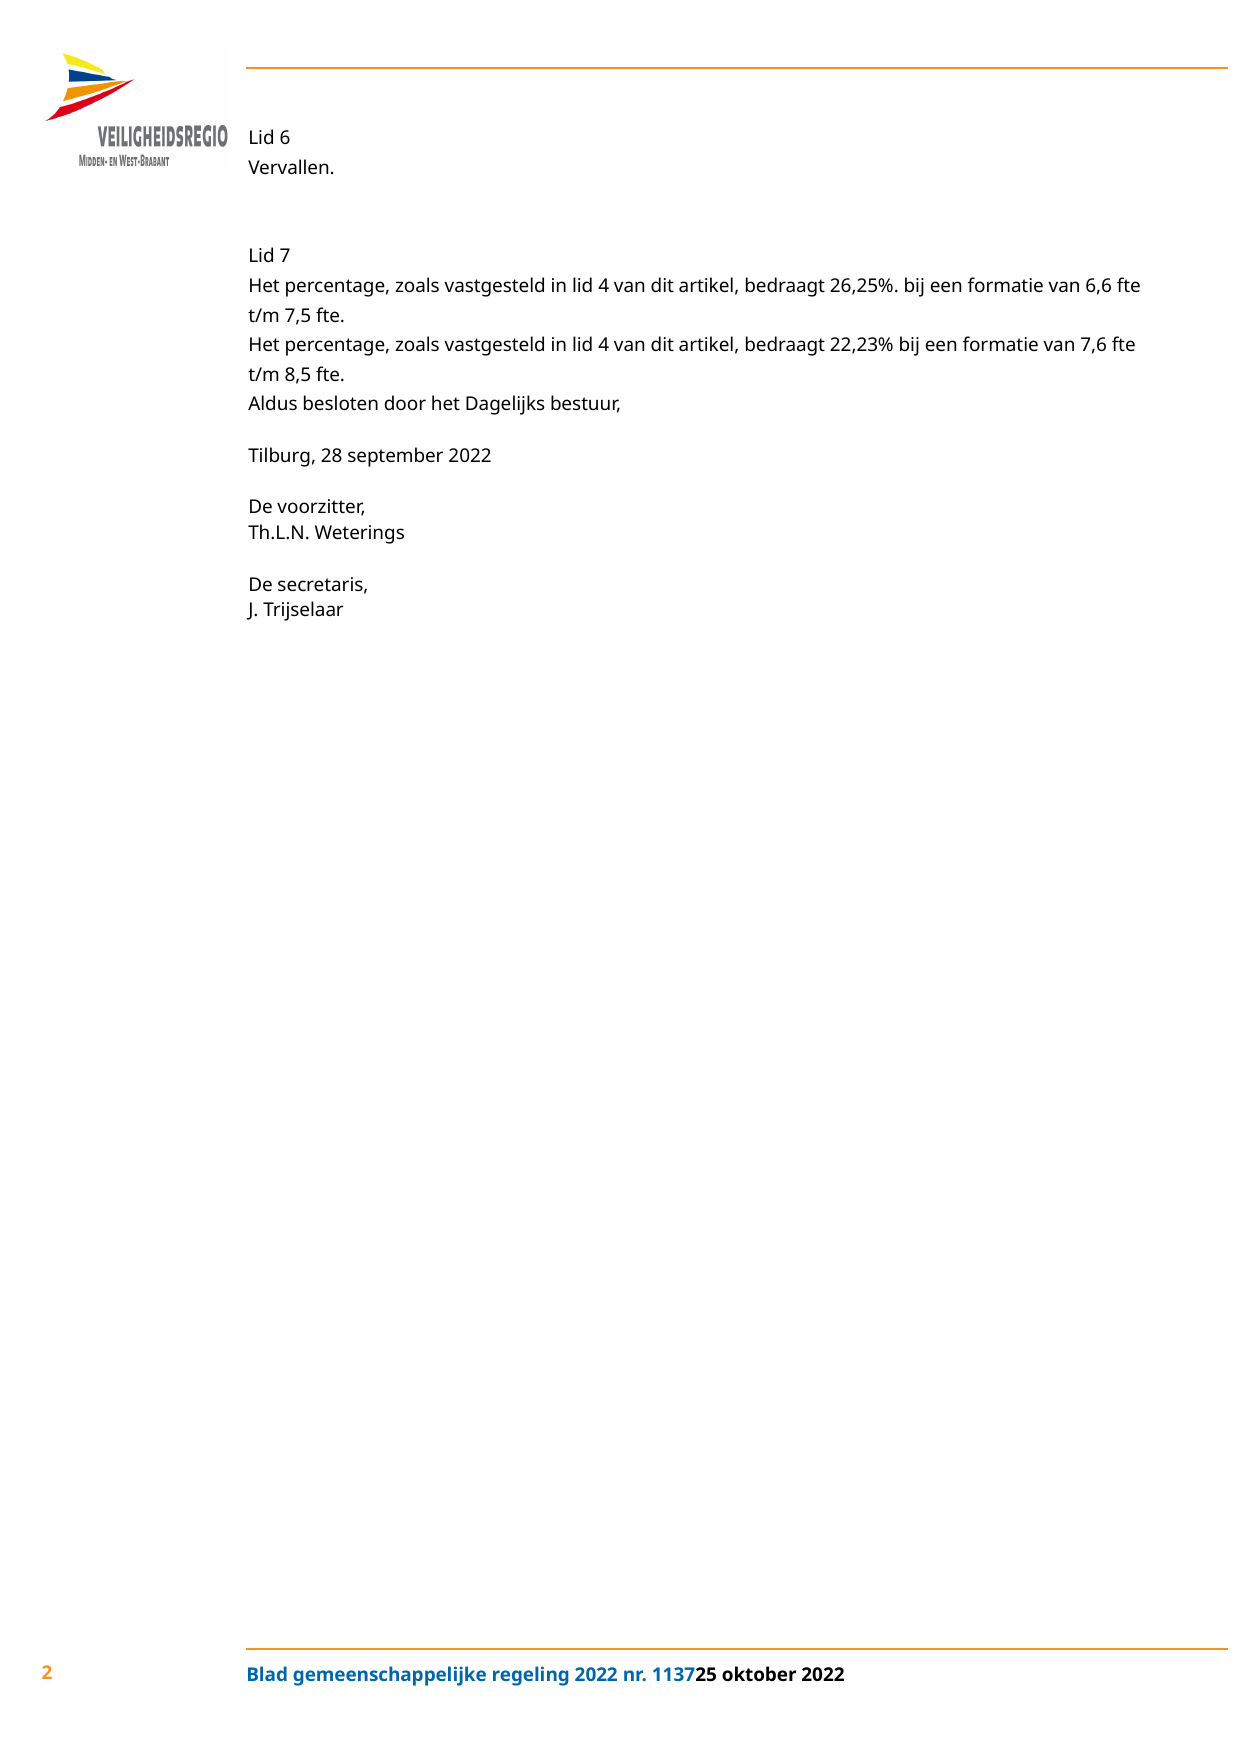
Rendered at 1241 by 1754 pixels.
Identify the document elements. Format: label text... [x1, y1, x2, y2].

text De voorzitter, [248, 493, 1152, 519]
text Het percentage, zoals vastgesteld in lid 4 van dit artikel, bedraagt 26,25%. bij een formatie van 6,6 fte t/m 7,5 fte. [248, 272, 1152, 328]
text Lid 7 [248, 243, 1152, 268]
text Th.L.N. Weterings [248, 519, 1152, 545]
text J. Trijselaar [248, 596, 1152, 622]
text Tilburg, 28 september 2022 [248, 442, 1152, 468]
picture [41, 47, 231, 172]
text Vervallen. [248, 154, 1152, 180]
text Aldus besloten door het Dagelijks bestuur, [248, 391, 1152, 416]
text Lid 6 [248, 124, 1152, 150]
text De secretaris, [248, 571, 1152, 596]
text Het percentage, zoals vastgesteld in lid 4 van dit artikel, bedraagt 22,23% bij een formatie van 7,6 fte t/m 8,5 fte. [248, 331, 1152, 387]
